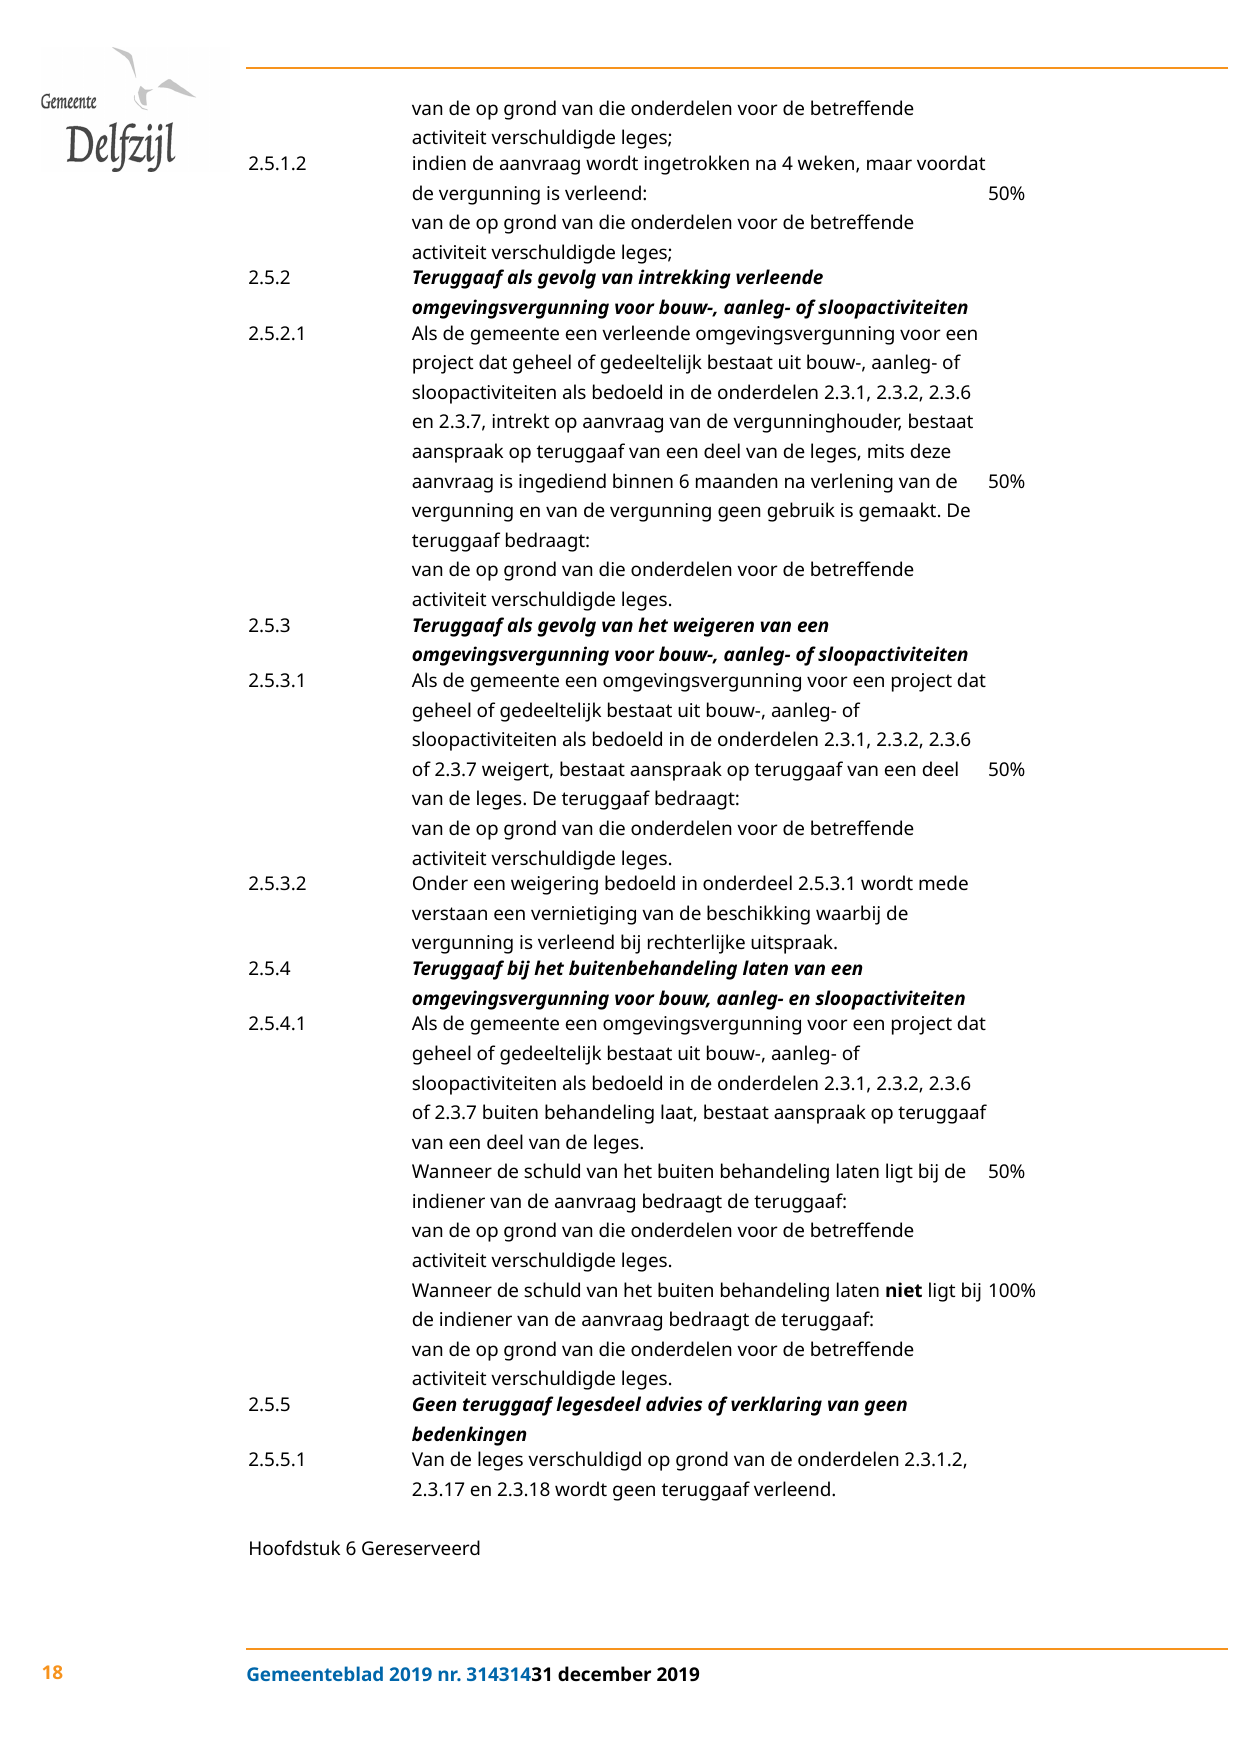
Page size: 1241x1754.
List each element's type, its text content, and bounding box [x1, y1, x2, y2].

table_cell [248, 95, 412, 150]
table_cell 2.5.3.1 [248, 667, 412, 870]
table_cell 50% [988, 667, 1152, 870]
table_cell [988, 1391, 1152, 1447]
table_cell 2.5.1.2 [248, 150, 412, 264]
table_cell [988, 1447, 1152, 1502]
table_cell Teruggaaf als gevolg van intrekking verleende omgevingsvergunning voor bouw-, aanleg- of sloopactiviteiten [412, 265, 988, 320]
table_cell Geen teruggaaf legesdeel advies of verklaring van geen bedenkingen [412, 1391, 988, 1447]
table_cell 2.5.5.1 [248, 1447, 412, 1502]
table_cell van de op grond van die onderdelen voor de betreffende activiteit verschuldigde leges; [412, 95, 988, 150]
table_cell 50% [988, 320, 1152, 612]
picture [41, 47, 231, 172]
table_cell Als de gemeente een omgevingsvergunning voor een project dat geheel of gedeeltelijk bestaat uit bouw-, aanleg- of sloopactiviteiten als bedoeld in de onderdelen 2.3.1, 2.3.2, 2.3.6 of 2.3.7 weigert, bestaat aanspraak op teruggaaf van een deel van de leges. De teruggaaf bedraagt: van de op grond van die onderdelen voor de betreffende activiteit verschuldigde leges. [412, 667, 988, 870]
text Hoofdstuk 6 Gereserveerd [248, 1535, 1152, 1561]
table_cell 50% [988, 150, 1152, 264]
table_cell Van de leges verschuldigd op grond van de onderdelen 2.3.1.2, 2.3.17 en 2.3.18 wordt geen teruggaaf verleend. [412, 1447, 988, 1502]
table_cell 2.5.4 [248, 955, 412, 1011]
table_cell [988, 265, 1152, 320]
table_cell [988, 95, 1152, 150]
table_cell [988, 870, 1152, 955]
table_cell 50% 100% [988, 1011, 1152, 1391]
table_cell Teruggaaf bij het buitenbehandeling laten van een omgevingsvergunning voor bouw, aanleg- en sloopactiviteiten [412, 955, 988, 1011]
table_cell Als de gemeente een omgevingsvergunning voor een project dat geheel of gedeeltelijk bestaat uit bouw-, aanleg- of sloopactiviteiten als bedoeld in de onderdelen 2.3.1, 2.3.2, 2.3.6 of 2.3.7 buiten behandeling laat, bestaat aanspraak op teruggaaf van een deel van de leges. Wanneer de schuld van het buiten behandeling laten ligt bij de indiener van de aanvraag bedraagt de teruggaaf: van de op grond van die onderdelen voor de betreffende activiteit verschuldigde leges. Wanneer de schuld van het buiten behandeling laten niet ligt bij de indiener van de aanvraag bedraagt de teruggaaf: van de op grond van die onderdelen voor de betreffende activiteit verschuldigde leges. [412, 1011, 988, 1391]
table_cell 2.5.2.1 [248, 320, 412, 612]
table_cell 2.5.2 [248, 265, 412, 320]
table_cell 2.5.5 [248, 1391, 412, 1447]
table_cell [988, 612, 1152, 667]
table_cell 2.5.3.2 [248, 870, 412, 955]
table_cell 2.5.4.1 [248, 1011, 412, 1391]
table_cell Teruggaaf als gevolg van het weigeren van een omgevingsvergunning voor bouw-, aanleg- of sloopactiviteiten [412, 612, 988, 667]
table_cell indien de aanvraag wordt ingetrokken na 4 weken, maar voordat de vergunning is verleend: van de op grond van die onderdelen voor de betreffende activiteit verschuldigde leges; [412, 150, 988, 264]
table_cell Als de gemeente een verleende omgevingsvergunning voor een project dat geheel of gedeeltelijk bestaat uit bouw-, aanleg- of sloopactiviteiten als bedoeld in de onderdelen 2.3.1, 2.3.2, 2.3.6 en 2.3.7, intrekt op aanvraag van de vergunninghouder, bestaat aanspraak op teruggaaf van een deel van de leges, mits deze aanvraag is ingediend binnen 6 maanden na verlening van de vergunning en van de vergunning geen gebruik is gemaakt. De teruggaaf bedraagt: van de op grond van die onderdelen voor de betreffende activiteit verschuldigde leges. [412, 320, 988, 612]
table_cell 2.5.3 [248, 612, 412, 667]
table_cell [988, 955, 1152, 1011]
table_cell Onder een weigering bedoeld in onderdeel 2.5.3.1 wordt mede verstaan een vernietiging van de beschikking waarbij de vergunning is verleend bij rechterlijke uitspraak. [412, 870, 988, 955]
